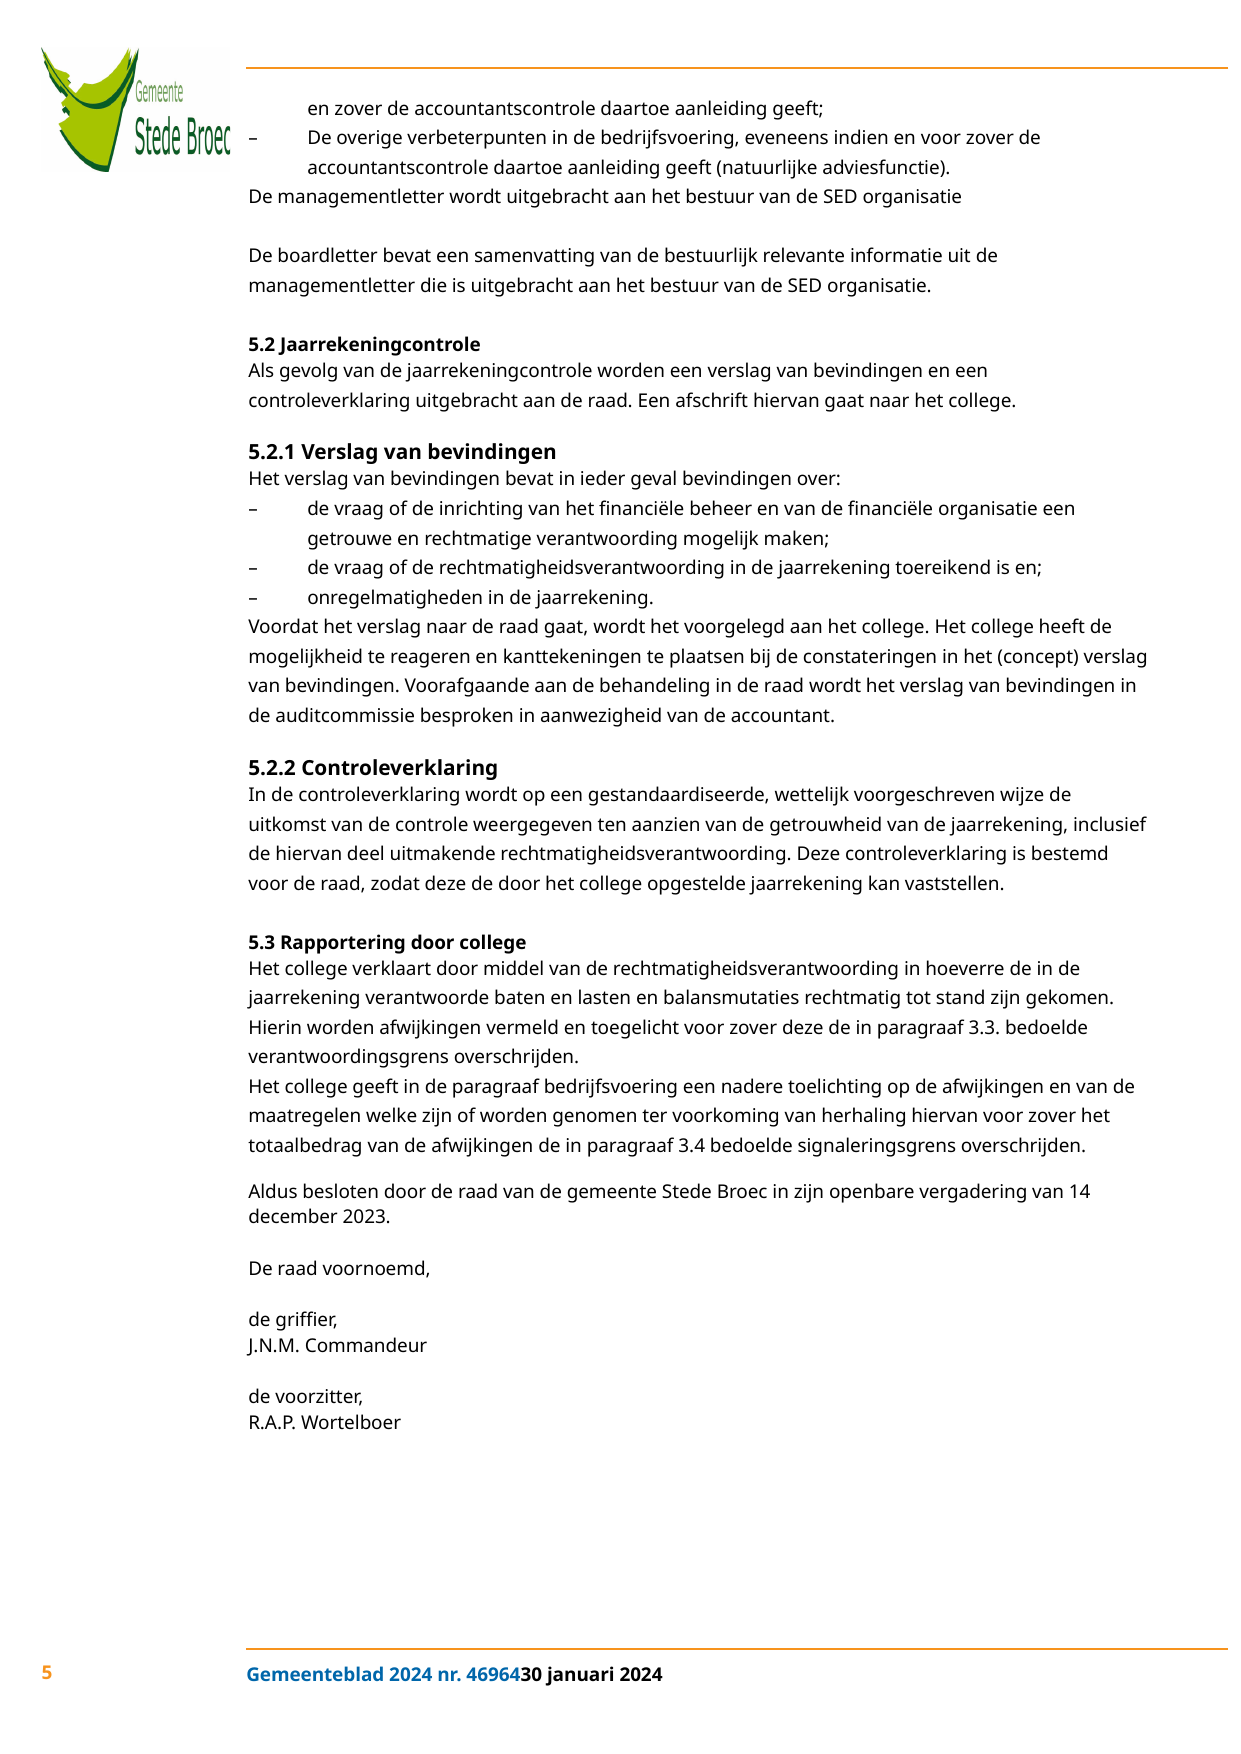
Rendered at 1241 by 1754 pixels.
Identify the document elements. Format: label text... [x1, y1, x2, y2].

list De overige verbeterpunten in de bedrijfsvoering, eveneens indien en voor zover de accountantscontrole daartoe aanleiding geeft (natuurlijke adviesfunctie). [248, 124, 1152, 180]
text Voordat het verslag naar de raad gaat, wordt het voorgelegd aan het college. Het college heeft de mogelijkheid te reageren en kanttekeningen te plaatsen bij de constateringen in het (concept) verslag van bevindingen. Voorafgaande aan de behandeling in de raad wordt het verslag van bevindingen in de auditcommissie besproken in aanwezigheid van de accountant. [248, 613, 1152, 728]
list en zover de accountantscontrole daartoe aanleiding geeft; [248, 95, 1152, 121]
text R.A.P. Wortelboer [248, 1409, 1152, 1435]
text 5.2.1 Verslag van bevindingen [248, 437, 1152, 466]
list onregelmatigheden in de jaarrekening. [248, 584, 1152, 610]
text J.N.M. Commandeur [248, 1332, 1152, 1358]
text De managementletter wordt uitgebracht aan het bestuur van de SED organisatie [248, 183, 1152, 209]
text De boardletter bevat een samenvatting van de bestuurlijk relevante informatie uit de managementletter die is uitgebracht aan het bestuur van de SED organisatie. [248, 243, 1152, 298]
text Het verslag van bevindingen bevat in ieder geval bevindingen over: [248, 466, 1152, 491]
text 5.3 Rapportering door college [248, 929, 1152, 955]
list de vraag of de rechtmatigheidsverantwoording in de jaarrekening toereikend is en; [248, 554, 1152, 580]
text de griffier, [248, 1307, 1152, 1332]
text In de controleverklaring wordt op een gestandaardiseerde, wettelijk voorgeschreven wijze de uitkomst van de controle weergegeven ten aanzien van de getrouwheid van de jaarrekening, inclusief de hiervan deel uitmakende rechtmatigheidsverantwoording. Deze controleverklaring is bestemd voor de raad, zodat deze de door het college opgestelde jaarrekening kan vaststellen. [248, 781, 1152, 896]
text Het college geeft in de paragraaf bedrijfsvoering een nadere toelichting op de afwijkingen en van de maatregelen welke zijn of worden genomen ter voorkoming van herhaling hiervan voor zover het totaalbedrag van de afwijkingen de in paragraaf 3.4 bedoelde signaleringsgrens overschrijden. [248, 1073, 1152, 1158]
text de voorzitter, [248, 1384, 1152, 1409]
text Aldus besloten door de raad van de gemeente Stede Broec in zijn openbare vergadering van 14 december 2023. [248, 1178, 1152, 1229]
text 5.2 Jaarrekeningcontrole [248, 331, 1152, 357]
text De raad voornoemd, [248, 1255, 1152, 1281]
text Als gevolg van de jaarrekeningcontrole worden een verslag van bevindingen en een controleverklaring uitgebracht aan de raad. Een afschrift hiervan gaat naar het college. [248, 357, 1152, 412]
text Het college verklaart door middel van de rechtmatigheidsverantwoording in hoeverre de in de jaarrekening verantwoorde baten en lasten en balansmutaties rechtmatig tot stand zijn gekomen. Hierin worden afwijkingen vermeld en toegelicht voor zover deze de in paragraaf 3.3. bedoelde verantwoordingsgrens overschrijden. [248, 955, 1152, 1069]
text 5.2.2 Controleverklaring [248, 753, 1152, 781]
picture [41, 47, 231, 172]
list de vraag of de inrichting van het financiële beheer en van de financiële organisatie een getrouwe en rechtmatige verantwoording mogelijk maken; [248, 495, 1152, 551]
